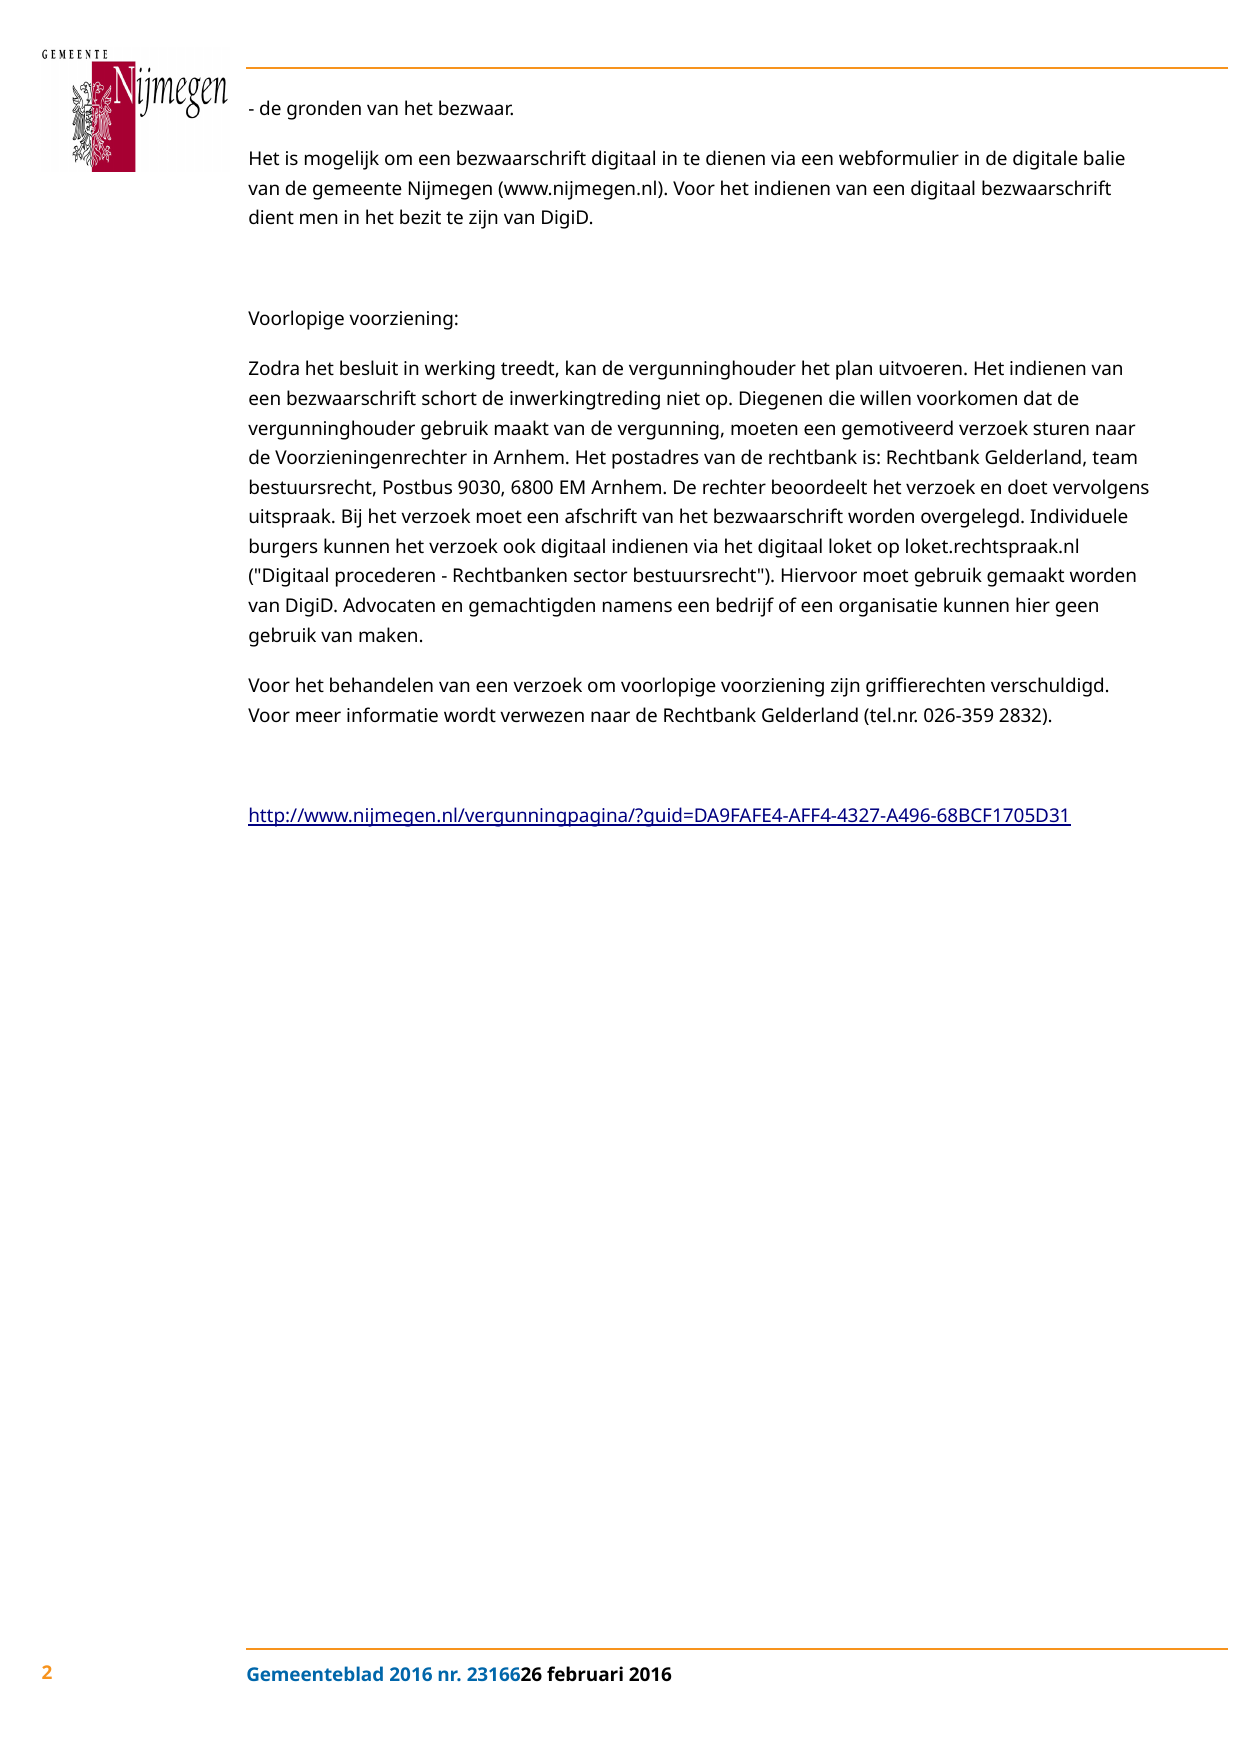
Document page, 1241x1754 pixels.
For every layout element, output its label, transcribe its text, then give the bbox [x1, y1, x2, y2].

text Zodra het besluit in werking treedt, kan de vergunninghouder het plan uitvoeren. Het indienen van een bezwaarschrift schort de inwerkingtreding niet op. Diegenen die willen voorkomen dat de vergunninghouder gebruik maakt van de vergunning, moeten een gemotiveerd verzoek sturen naar de Voorzieningenrechter in Arnhem. Het postadres van de rechtbank is: Rechtbank Gelderland, team bestuursrecht, Postbus 9030, 6800 EM Arnhem. De rechter beoordeelt het verzoek en doet vervolgens uitspraak. Bij het verzoek moet een afschrift van het bezwaarschrift worden overgelegd. Individuele burgers kunnen het verzoek ook digitaal indienen via het digitaal loket op loket.rechtspraak.nl ("Digitaal procederen - Rechtbanken sector bestuursrecht"). Hiervoor moet gebruik gemaakt worden van DigiD. Advocaten en gemachtigden namens een bedrijf of een organisatie kunnen hier geen gebruik van maken. [248, 356, 1152, 648]
picture [41, 47, 231, 172]
text Het is mogelijk om een bezwaarschrift digitaal in te dienen via een webformulier in de digitale balie van de gemeente Nijmegen (www.nijmegen.nl). Voor het indienen van een digitaal bezwaarschrift dient men in het bezit te zijn van DigiD. [248, 145, 1152, 230]
text Voor het behandelen van een verzoek om voorlopige voorziening zijn griffierechten verschuldigd. Voor meer informatie wordt verwezen naar de Rechtbank Gelderland (tel.nr. 026-359 2832). [248, 672, 1152, 728]
text http://www.nijmegen.nl/vergunningpagina/?guid=DA9FAFE4-AFF4-4327-A496-68BCF1705D31 [248, 803, 1152, 828]
text - de gronden van het bezwaar. [248, 95, 1152, 121]
text Voorlopige voorziening: [248, 305, 1152, 331]
